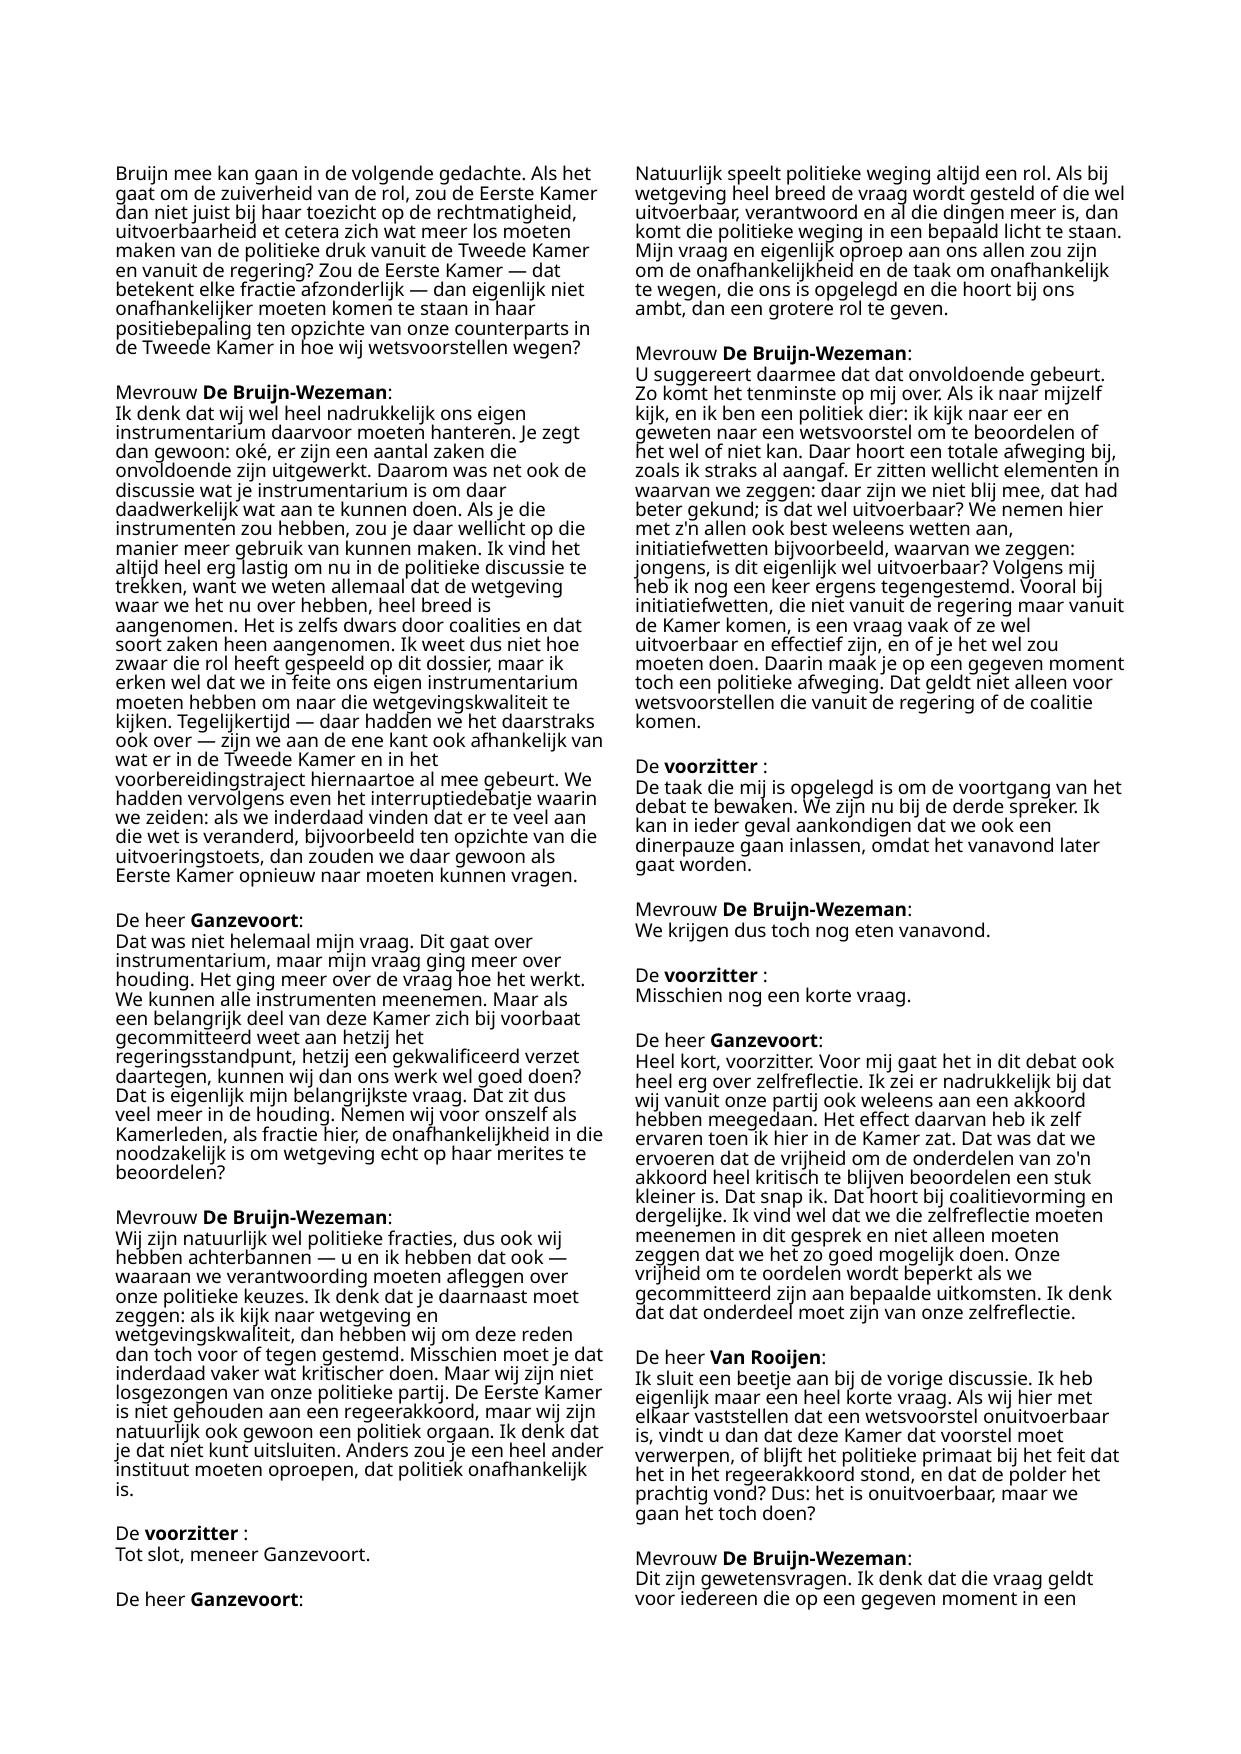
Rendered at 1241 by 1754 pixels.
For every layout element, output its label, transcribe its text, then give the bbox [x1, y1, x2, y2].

text De voorzitter : [635, 753, 1125, 779]
text Mevrouw De Bruijn-Wezeman: [635, 1545, 1125, 1570]
text De taak die mij is opgelegd is om de voortgang van het debat te bewaken. We zijn nu bij de derde spreker. Ik kan in ieder geval aankondigen dat we ook een dinerpauze gaan inlassen, omdat het vanavond later gaat worden. [635, 779, 1125, 875]
text Mevrouw De Bruijn-Wezeman: [635, 896, 1125, 922]
text De heer Ganzevoort: [115, 1586, 605, 1612]
text De voorzitter : [635, 962, 1125, 987]
text Natuurlijk speelt politieke weging altijd een rol. Als bij wetgeving heel breed de vraag wordt gesteld of die wel uitvoerbaar, verantwoord en al die dingen meer is, dan komt die politieke weging in een bepaald licht te staan. Mijn vraag en eigenlijk oproep aan ons allen zou zijn om de onafhankelijkheid en de taak om onafhankelijk te wegen, die ons is opgelegd en die hoort bij ons ambt, dan een grotere rol te geven. [635, 165, 1125, 319]
text Dit zijn gewetensvragen. Ik denk dat die vraag geldt voor iedereen die op een gegeven moment in een [635, 1570, 1125, 1609]
text U suggereert daarmee dat dat onvoldoende gebeurt. Zo komt het tenminste op mij over. Als ik naar mijzelf kijk, en ik ben een politiek dier: ik kijk naar eer en geweten naar een wetsvoorstel om te beoordelen of het wel of niet kan. Daar hoort een totale afweging bij, zoals ik straks al aangaf. Er zitten wellicht elementen in waarvan we zeggen: daar zijn we niet blij mee, dat had beter gekund; is dat wel uitvoerbaar? We nemen hier met z'n allen ook best weleens wetten aan, initiatiefwetten bijvoorbeeld, waarvan we zeggen: jongens, is dit eigenlijk wel uitvoerbaar? Volgens mij heb ik nog een keer ergens tegengestemd. Vooral bij initiatiefwetten, die niet vanuit de regering maar vanuit de Kamer komen, is een vraag vaak of ze wel uitvoerbaar en effectief zijn, en of je het wel zou moeten doen. Daarin maak je op een gegeven moment toch een politieke afweging. Dat geldt niet alleen voor wetsvoorstellen die vanuit de regering of de coalitie komen. [635, 366, 1125, 732]
text Ik denk dat wij wel heel nadrukkelijk ons eigen instrumentarium daarvoor moeten hanteren. Je zegt dan gewoon: oké, er zijn een aantal zaken die onvoldoende zijn uitgewerkt. Daarom was net ook de discussie wat je instrumentarium is om daar daadwerkelijk wat aan te kunnen doen. Als je die instrumenten zou hebben, zou je daar wellicht op die manier meer gebruik van kunnen maken. Ik vind het altijd heel erg lastig om nu in de politieke discussie te trekken, want we weten allemaal dat de wetgeving waar we het nu over hebben, heel breed is aangenomen. Het is zelfs dwars door coalities en dat soort zaken heen aangenomen. Ik weet dus niet hoe zwaar die rol heeft gespeeld op dit dossier, maar ik erken wel dat we in feite ons eigen instrumentarium moeten hebben om naar die wetgevingskwaliteit te kijken. Tegelijkertijd — daar hadden we het daarstraks ook over — zijn we aan de ene kant ook afhankelijk van wat er in de Tweede Kamer en in het voorbereidingstraject hiernaartoe al mee gebeurt. We hadden vervolgens even het interruptiedebatje waarin we zeiden: als we inderdaad vinden dat er te veel aan die wet is veranderd, bijvoorbeeld ten opzichte van die uitvoeringstoets, dan zouden we daar gewoon als Eerste Kamer opnieuw naar moeten kunnen vragen. [115, 404, 605, 886]
text Tot slot, meneer Ganzevoort. [115, 1546, 605, 1566]
text Wij zijn natuurlijk wel politieke fracties, dus ook wij hebben achterbannen — u en ik hebben dat ook — waaraan we verantwoording moeten afleggen over onze politieke keuzes. Ik denk dat je daarnaast moet zeggen: als ik kijk naar wetgeving en wetgevingskwaliteit, dan hebben wij om deze reden dan toch voor of tegen gestemd. Misschien moet je dat inderdaad vaker wat kritischer doen. Maar wij zijn niet losgezongen van onze politieke partij. De Eerste Kamer is niet gehouden aan een regeerakkoord, maar wij zijn natuurlijk ook gewoon een politiek orgaan. Ik denk dat je dat niet kunt uitsluiten. Anders zou je een heel ander instituut moeten oproepen, dat politiek onafhankelijk is. [115, 1230, 605, 1500]
text De heer Ganzevoort: [635, 1028, 1125, 1053]
text Mevrouw De Bruijn-Wezeman: [635, 340, 1125, 366]
text Mevrouw De Bruijn-Wezeman: [115, 379, 605, 404]
text De heer Van Rooijen: [635, 1344, 1125, 1370]
text Mevrouw De Bruijn-Wezeman: [115, 1204, 605, 1230]
text De heer Ganzevoort: [115, 907, 605, 933]
text Dat was niet helemaal mijn vraag. Dit gaat over instrumentarium, maar mijn vraag ging meer over houding. Het ging meer over de vraag hoe het werkt. We kunnen alle instrumenten meenemen. Maar als een belangrijk deel van deze Kamer zich bij voorbaat gecommitteerd weet aan hetzij het regeringsstandpunt, hetzij een gekwalificeerd verzet daartegen, kunnen wij dan ons werk wel goed doen? Dat is eigenlijk mijn belangrijkste vraag. Dat zit dus veel meer in de houding. Nemen wij voor onszelf als Kamerleden, als fractie hier, de onafhankelijkheid in die noodzakelijk is om wetgeving echt op haar merites te beoordelen? [115, 933, 605, 1183]
text Bruijn mee kan gaan in de volgende gedachte. Als het gaat om de zuiverheid van de rol, zou de Eerste Kamer dan niet juist bij haar toezicht op de rechtmatigheid, uitvoerbaarheid et cetera zich wat meer los moeten maken van de politieke druk vanuit de Tweede Kamer en vanuit de regering? Zou de Eerste Kamer — dat betekent elke fractie afzonderlijk — dan eigenlijk niet onafhankelijker moeten komen te staan in haar positiebepaling ten opzichte van onze counterparts in de Tweede Kamer in hoe wij wetsvoorstellen wegen? [115, 165, 605, 358]
text Heel kort, voorzitter. Voor mij gaat het in dit debat ook heel erg over zelfreflectie. Ik zei er nadrukkelijk bij dat wij vanuit onze partij ook weleens aan een akkoord hebben meegedaan. Het effect daarvan heb ik zelf ervaren toen ik hier in de Kamer zat. Dat was dat we ervoeren dat de vrijheid om de onderdelen van zo'n akkoord heel kritisch te blijven beoordelen een stuk kleiner is. Dat snap ik. Dat hoort bij coalitievorming en dergelijke. Ik vind wel dat we die zelfreflectie moeten meenemen in dit gesprek en niet alleen moeten zeggen dat we het zo goed mogelijk doen. Onze vrijheid om te oordelen wordt beperkt als we gecommitteerd zijn aan bepaalde uitkomsten. Ik denk dat dat onderdeel moet zijn van onze zelfreflectie. [635, 1053, 1125, 1323]
text We krijgen dus toch nog eten vanavond. [635, 922, 1125, 941]
text Ik sluit een beetje aan bij de vorige discussie. Ik heb eigenlijk maar een heel korte vraag. Als wij hier met elkaar vaststellen dat een wetsvoorstel onuitvoerbaar is, vindt u dan dat deze Kamer dat voorstel moet verwerpen, of blijft het politieke primaat bij het feit dat het in het regeerakkoord stond, en dat de polder het prachtig vond? Dus: het is onuitvoerbaar, maar we gaan het toch doen? [635, 1370, 1125, 1524]
text De voorzitter : [115, 1521, 605, 1546]
text Misschien nog een korte vraag. [635, 987, 1125, 1007]
